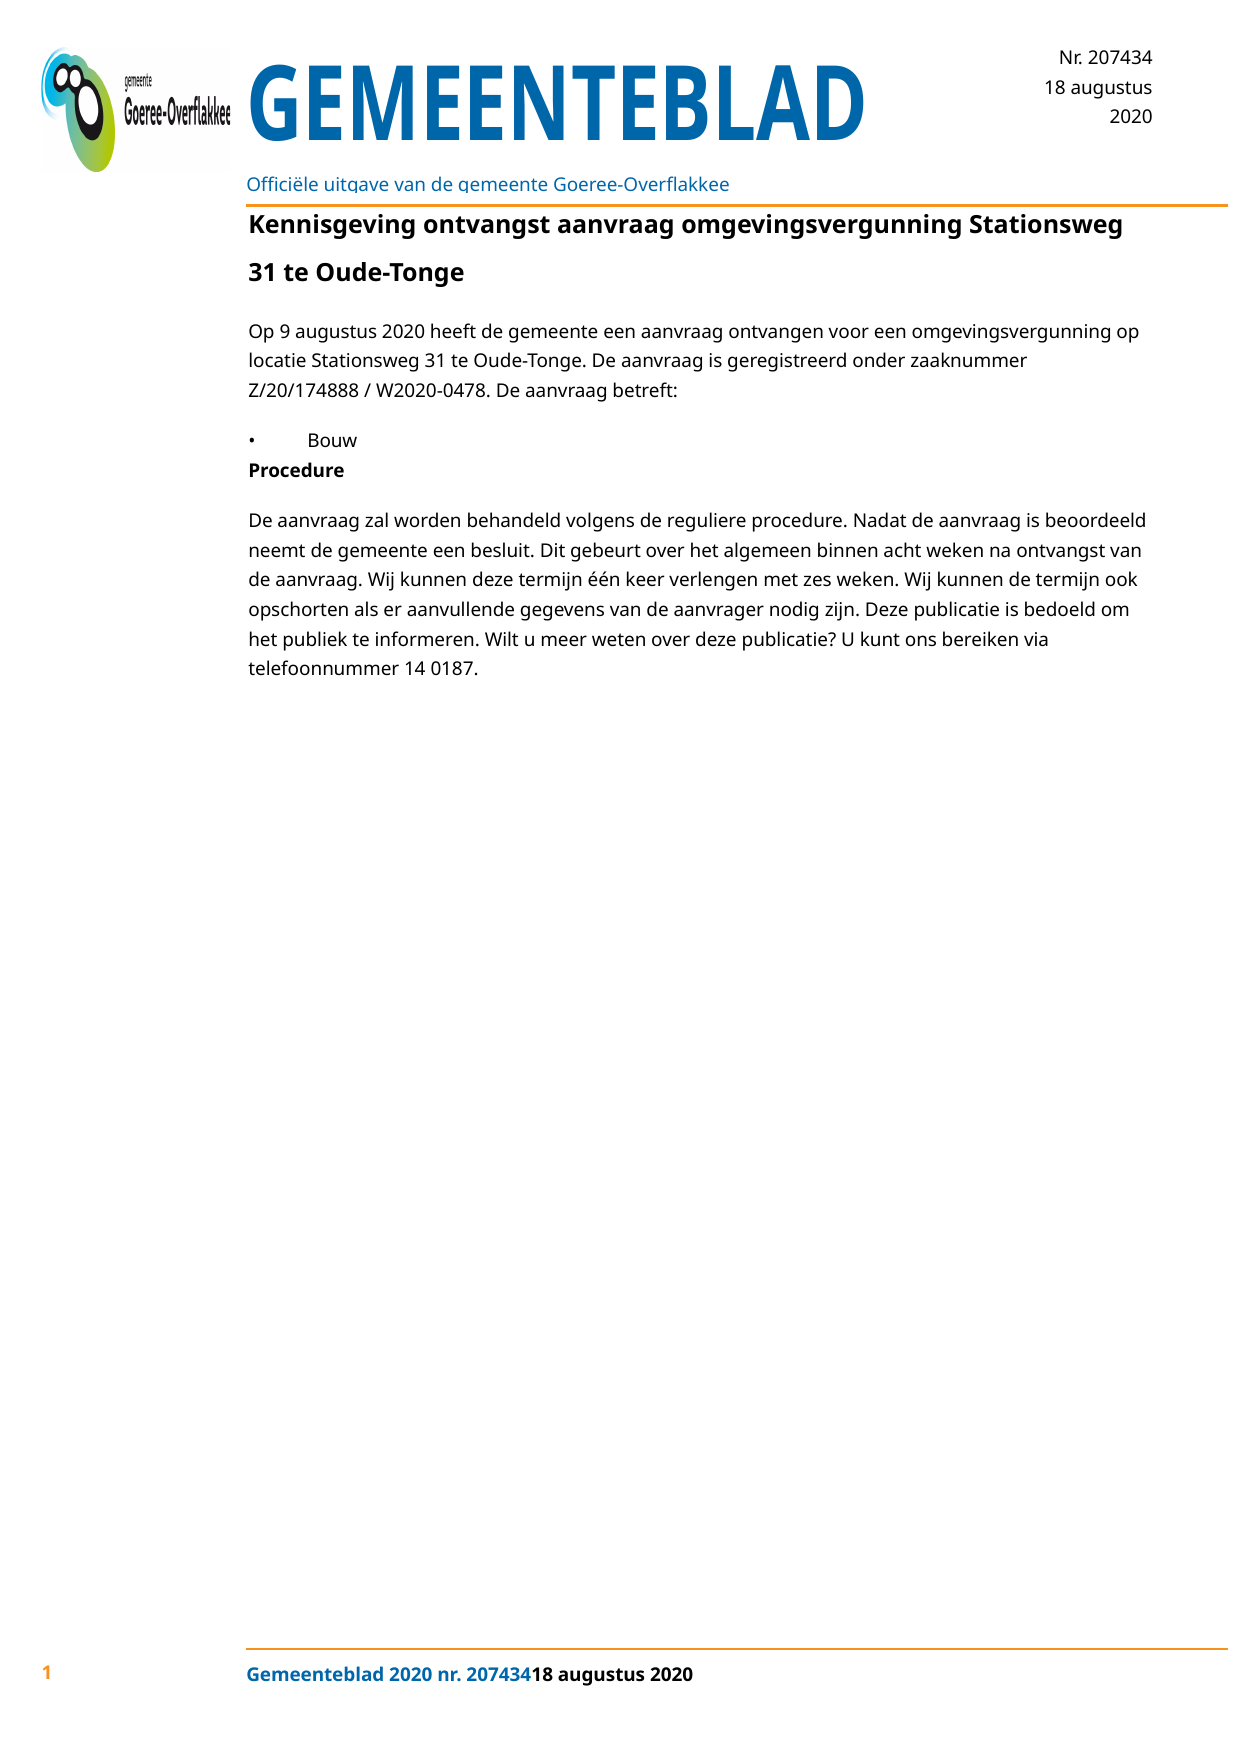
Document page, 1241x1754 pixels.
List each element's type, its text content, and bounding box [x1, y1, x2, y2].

text Procedure [248, 457, 1152, 483]
picture [41, 47, 231, 172]
text De aanvraag zal worden behandeld volgens de reguliere procedure. Nadat de aanvraag is beoordeeld neemt de gemeente een besluit. Dit gebeurt over het algemeen binnen acht weken na ontvangst van de aanvraag. Wij kunnen deze termijn één keer verlengen met zes weken. Wij kunnen de termijn ook opschorten als er aanvullende gegevens van de aanvrager nodig zijn. Deze publicatie is bedoeld om het publiek te informeren. Wilt u meer weten over deze publicatie? U kunt ons bereiken via telefoonnummer 14 0187. [248, 507, 1152, 681]
text Kennisgeving ontvangst aanvraag omgevingsvergunning Stationsweg 31 te Oude-Tonge [248, 207, 1152, 288]
text Op 9 augustus 2020 heeft de gemeente een aanvraag ontvangen voor een omgevingsvergunning op locatie Stationsweg 31 te Oude-Tonge. De aanvraag is geregistreerd onder zaaknummer Z/20/174888 / W2020-0478. De aanvraag betreft: [248, 318, 1152, 403]
list Bouw [248, 427, 1152, 453]
